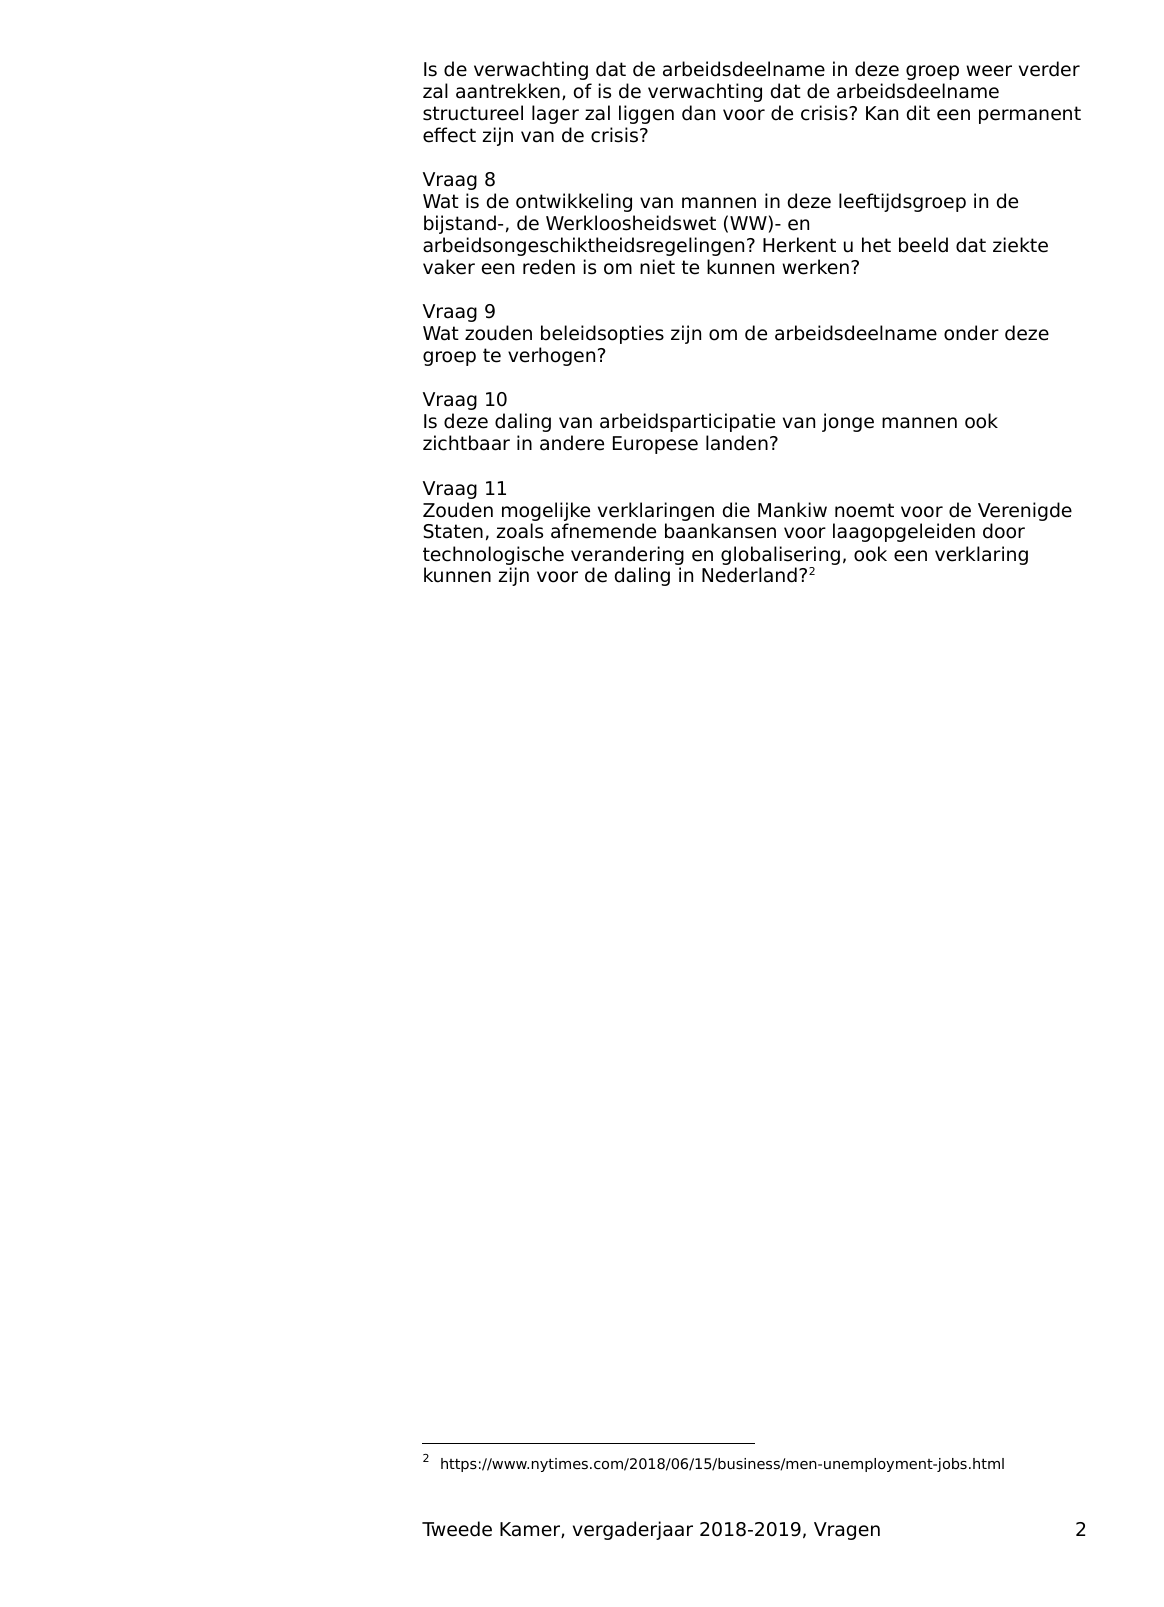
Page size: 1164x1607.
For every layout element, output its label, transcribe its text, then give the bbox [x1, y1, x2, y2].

text Wat zouden beleidsopties zijn om de arbeidsdeelname onder deze groep te verhogen? [422, 323, 1087, 367]
text Vraag 9 [422, 301, 1087, 323]
text Is deze daling van arbeidsparticipatie van jonge mannen ook zichtbaar in andere Europese landen? [422, 411, 1087, 455]
text Is de verwachting dat de arbeidsdeelname in deze groep weer verder zal aantrekken, of is de verwachting dat de arbeidsdeelname structureel lager zal liggen dan voor de crisis? Kan dit een permanent effect zijn van de crisis? [422, 59, 1087, 147]
text Vraag 11 [422, 477, 1087, 499]
text Vraag 8 [422, 169, 1087, 191]
text Vraag 10 [422, 389, 1087, 411]
text Wat is de ontwikkeling van mannen in deze leeftijdsgroep in de bijstand-, de Werkloosheidswet (WW)- en arbeidsongeschiktheidsregelingen? Herkent u het beeld dat ziekte vaker een reden is om niet te kunnen werken? [422, 191, 1087, 279]
text Zouden mogelijke verklaringen die Mankiw noemt voor de Verenigde Staten, zoals afnemende baankansen voor laagopgeleiden door technologische verandering en globalisering, ook een verklaring kunnen zijn voor de daling in Nederland? [422, 499, 1087, 587]
text https://www.nytimes.com/2018/06/15/business/men-unemployment-jobs.html [422, 1452, 1087, 1474]
